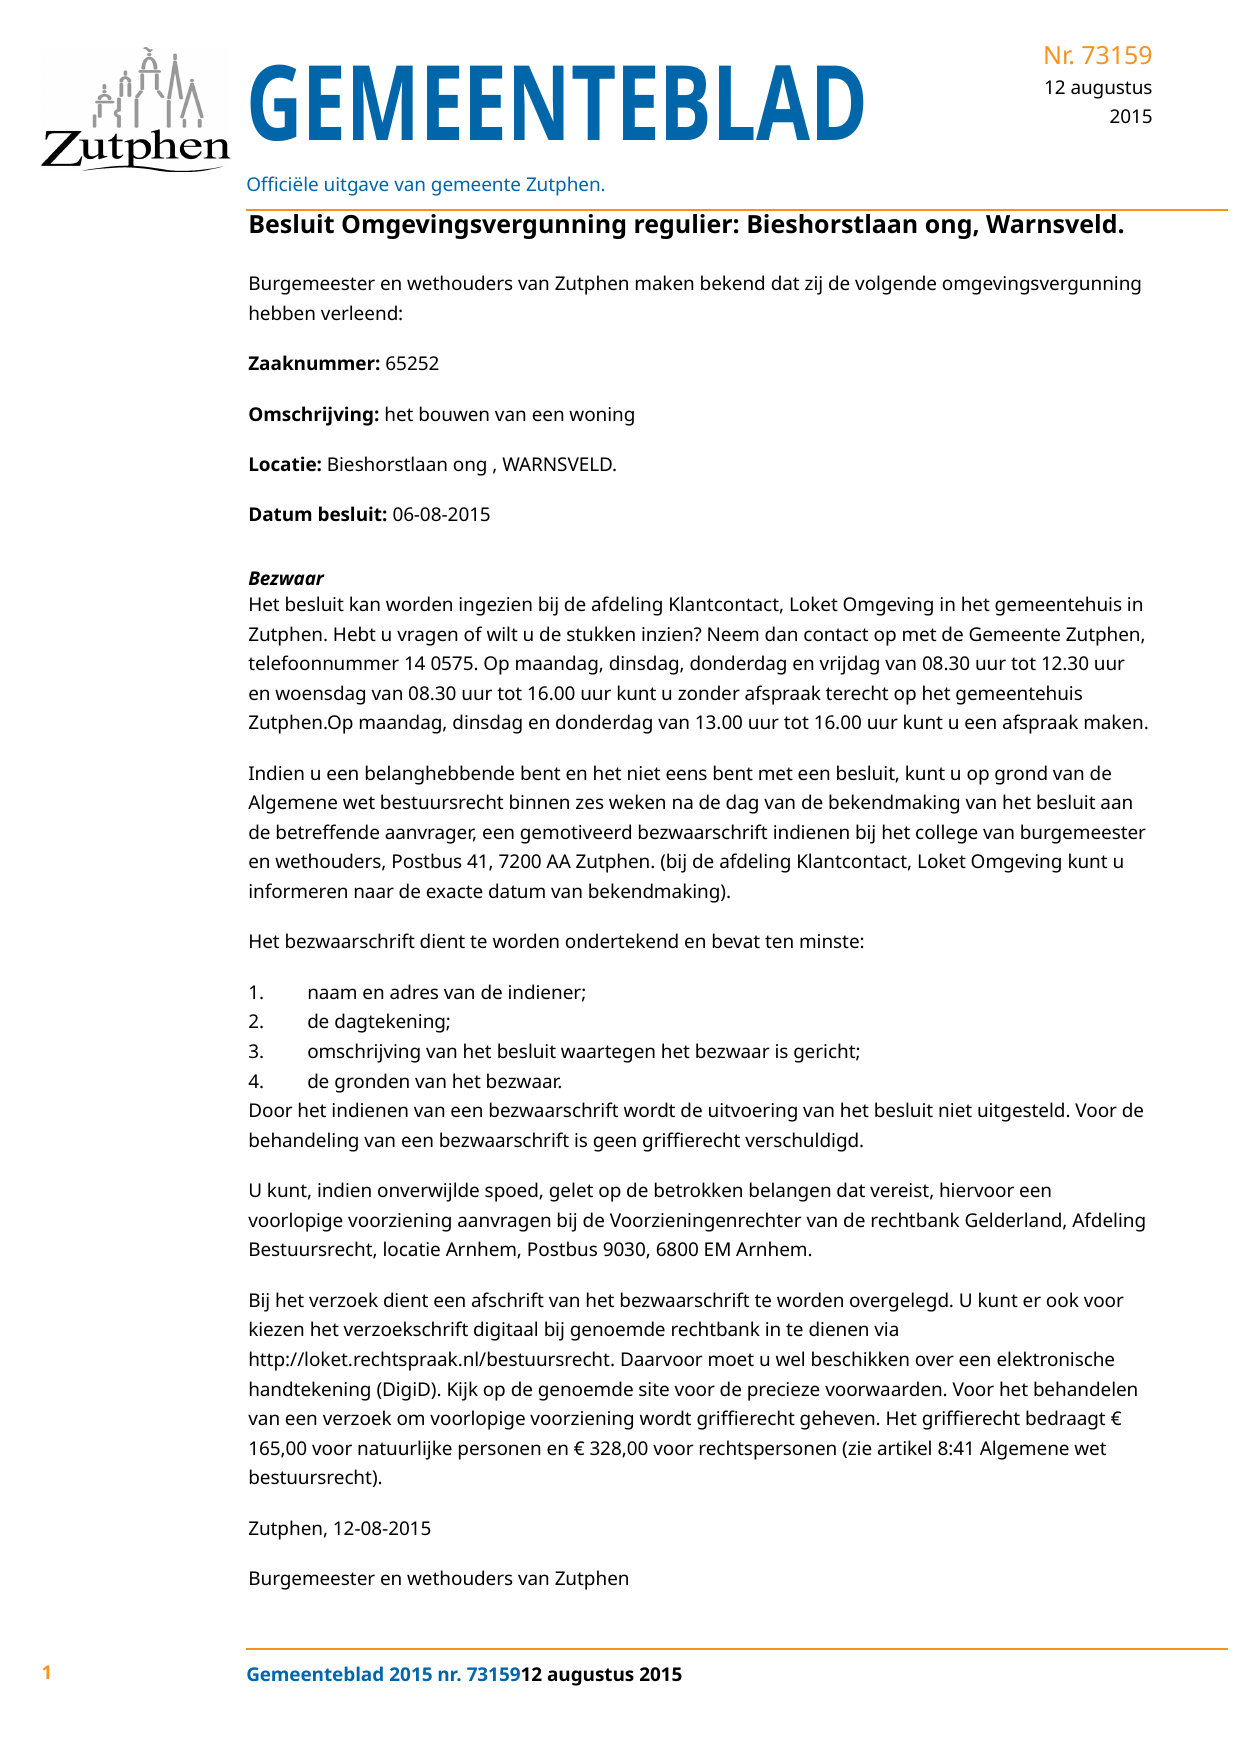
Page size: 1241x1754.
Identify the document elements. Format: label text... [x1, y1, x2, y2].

text U kunt, indien onverwijlde spoed, gelet op de betrokken belangen dat vereist, hiervoor een voorlopige voorziening aanvragen bij de Voorzieningenrechter van de rechtbank Gelderland, Afdeling Bestuursrecht, locatie Arnhem, Postbus 9030, 6800 EM Arnhem. [248, 1177, 1152, 1262]
list naam en adres van de indiener; [248, 979, 1152, 1005]
text Bij het verzoek dient een afschrift van het bezwaarschrift te worden overgelegd. U kunt er ook voor kiezen het verzoekschrift digitaal bij genoemde rechtbank in te dienen via http://loket.rechtspraak.nl/bestuursrecht. Daarvoor moet u wel beschikken over een elektronische handtekening (DigiD). Kijk op de genoemde site voor de precieze voorwaarden. Voor het behandelen van een verzoek om voorlopige voorziening wordt griffierecht geheven. Het griffierecht bedraagt € 165,00 voor natuurlijke personen en € 328,00 voor rechtspersonen (zie artikel 8:41 Algemene wet bestuursrecht). [248, 1287, 1152, 1490]
picture [41, 47, 231, 172]
list de gronden van het bezwaar. [248, 1068, 1152, 1094]
text Omschrijving: het bouwen van een woning [248, 401, 1152, 426]
text Burgemeester en wethouders van Zutphen [248, 1565, 1152, 1591]
text Zutphen, 12-08-2015 [248, 1515, 1152, 1541]
text Het bezwaarschrift dient te worden ondertekend en bevat ten minste: [248, 929, 1152, 954]
text Het besluit kan worden ingezien bij de afdeling Klantcontact, Loket Omgeving in het gemeentehuis in Zutphen. Hebt u vragen of wilt u de stukken inzien? Neem dan contact op met de Gemeente Zutphen, telefoonnummer 14 0575. Op maandag, dinsdag, donderdag en vrijdag van 08.30 uur tot 12.30 uur en woensdag van 08.30 uur tot 16.00 uur kunt u zonder afspraak terecht op het gemeentehuis Zutphen.Op maandag, dinsdag en donderdag van 13.00 uur tot 16.00 uur kunt u een afspraak maken. [248, 591, 1152, 735]
text Besluit Omgevingsvergunning regulier: Bieshorstlaan ong, Warnsveld. [248, 211, 1152, 241]
text Burgemeester en wethouders van Zutphen maken bekend dat zij de volgende omgevingsvergunning hebben verleend: [248, 270, 1152, 326]
text Bezwaar [248, 566, 1152, 591]
list omschrijving van het besluit waartegen het bezwaar is gericht; [248, 1038, 1152, 1064]
text Zaaknummer: 65252 [248, 350, 1152, 376]
text Datum besluit: 06-08-2015 [248, 502, 1152, 527]
text Door het indienen van een bezwaarschrift wordt de uitvoering van het besluit niet uitgesteld. Voor de behandeling van een bezwaarschrift is geen griffierecht verschuldigd. [248, 1097, 1152, 1153]
list de dagtekening; [248, 1009, 1152, 1034]
text Locatie: Bieshorstlaan ong , WARNSVELD. [248, 451, 1152, 477]
text Indien u een belanghebbende bent en het niet eens bent met een besluit, kunt u op grond van de Algemene wet bestuursrecht binnen zes weken na de dag van de bekendmaking van het besluit aan de betreffende aanvrager, een gemotiveerd bezwaarschrift indienen bij het college van burgemeester en wethouders, Postbus 41, 7200 AA Zutphen. (bij de afdeling Klantcontact, Loket Omgeving kunt u informeren naar de exacte datum van bekendmaking). [248, 760, 1152, 904]
